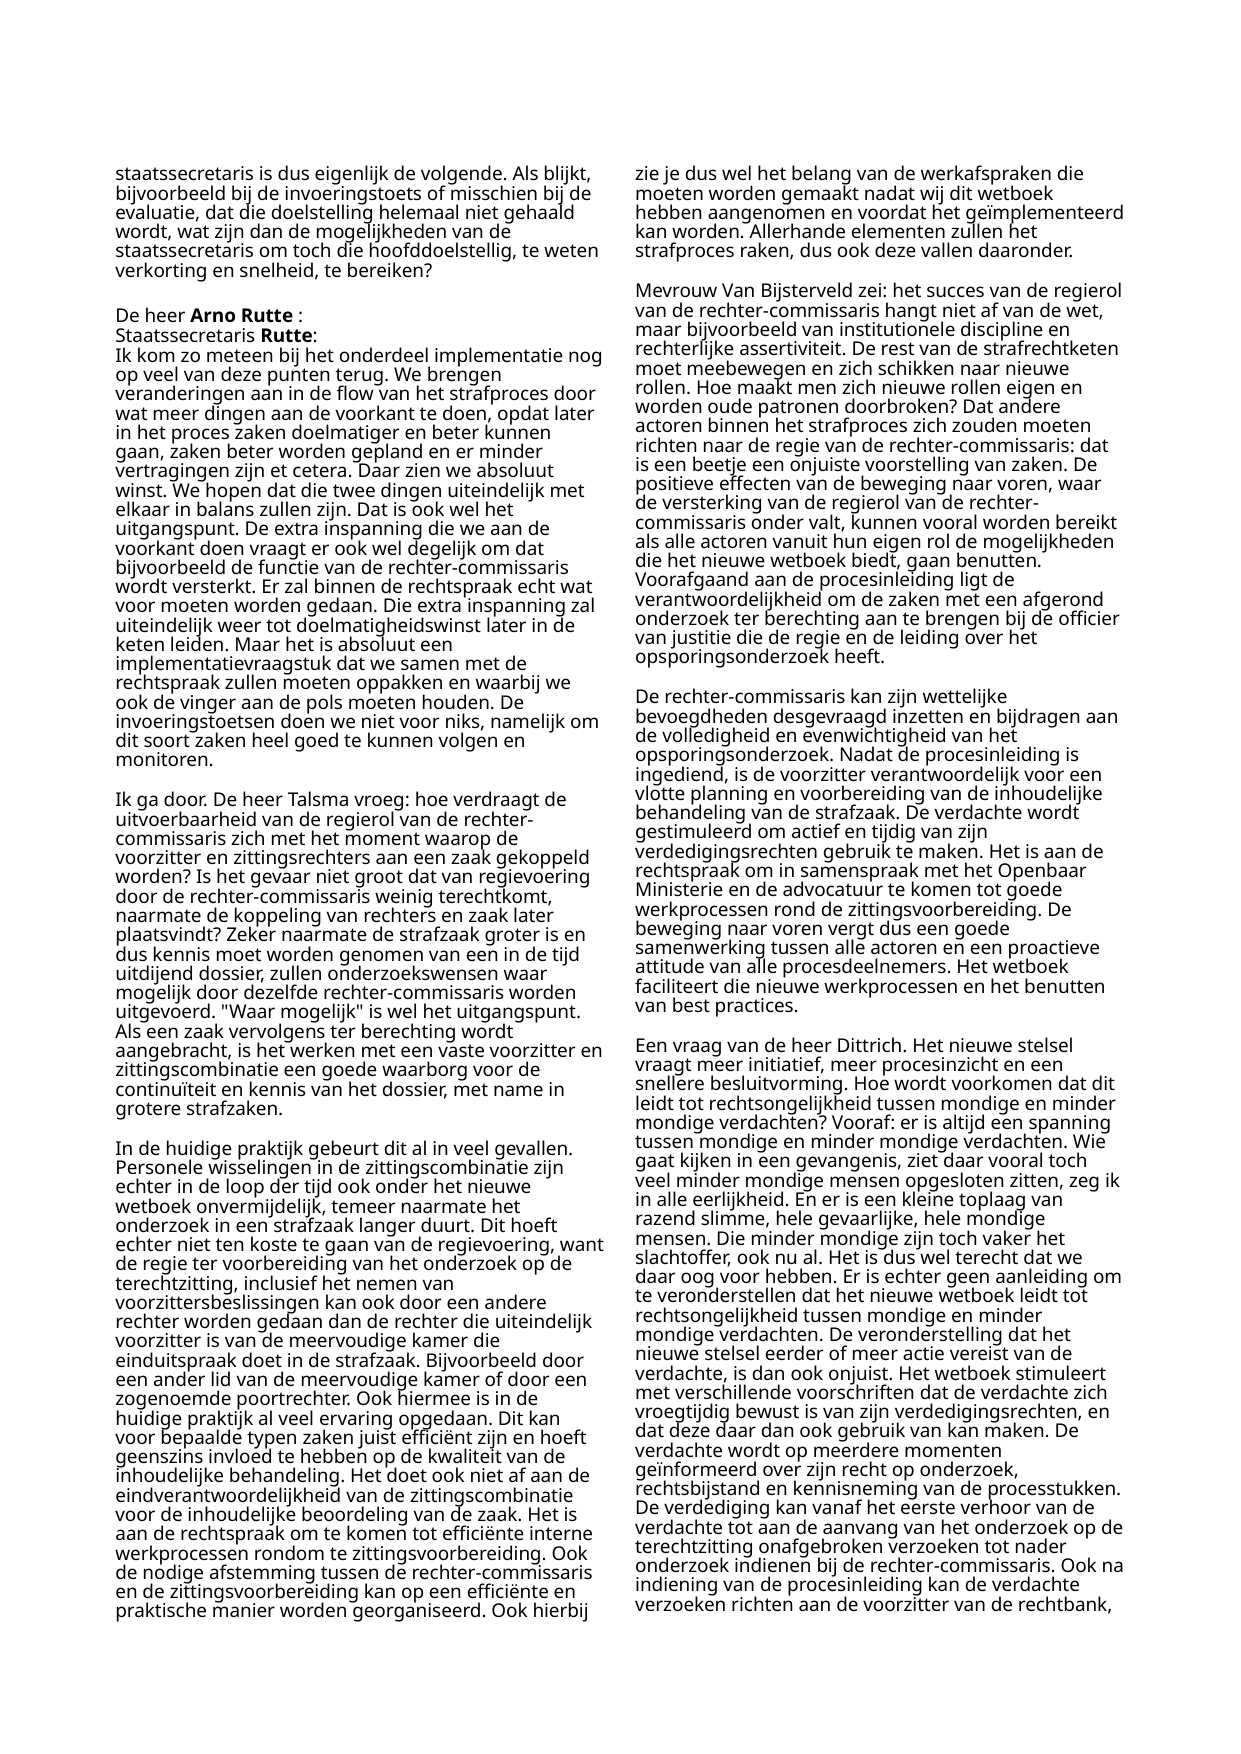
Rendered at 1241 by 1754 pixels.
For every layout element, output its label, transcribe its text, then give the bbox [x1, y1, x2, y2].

text Ik kom zo meteen bij het onderdeel implementatie nog op veel van deze punten terug. We brengen veranderingen aan in de flow van het strafproces door wat meer dingen aan de voorkant te doen, opdat later in het proces zaken doelmatiger en beter kunnen gaan, zaken beter worden gepland en er minder vertragingen zijn et cetera. Daar zien we absoluut winst. We hopen dat die twee dingen uiteindelijk met elkaar in balans zullen zijn. Dat is ook wel het uitgangspunt. De extra inspanning die we aan de voorkant doen vraagt er ook wel degelijk om dat bijvoorbeeld de functie van de rechter-commissaris wordt versterkt. Er zal binnen de rechtspraak echt wat voor moeten worden gedaan. Die extra inspanning zal uiteindelijk weer tot doelmatigheidswinst later in de keten leiden. Maar het is absoluut een implementatievraagstuk dat we samen met de rechtspraak zullen moeten oppakken en waarbij we ook de vinger aan de pols moeten houden. De invoeringstoetsen doen we niet voor niks, namelijk om dit soort zaken heel goed te kunnen volgen en monitoren. [115, 347, 605, 771]
text Mevrouw Van Bijsterveld zei: het succes van de regierol van de rechter-commissaris hangt niet af van de wet, maar bijvoorbeeld van institutionele discipline en rechterlijke assertiviteit. De rest van de strafrechtketen moet meebewegen en zich schikken naar nieuwe rollen. Hoe maakt men zich nieuwe rollen eigen en worden oude patronen doorbroken? Dat andere actoren binnen het strafproces zich zouden moeten richten naar de regie van de rechter-commissaris: dat is een beetje een onjuiste voorstelling van zaken. De positieve effecten van de beweging naar voren, waar de versterking van de regierol van de rechter-commissaris onder valt, kunnen vooral worden bereikt als alle actoren vanuit hun eigen rol de mogelijkheden die het nieuwe wetboek biedt, gaan benutten. Voorafgaand aan de procesinleiding ligt de verantwoordelijkheid om de zaken met een afgerond onderzoek ter berechting aan te brengen bij de officier van justitie die de regie en de leiding over het opsporingsonderzoek heeft. [635, 282, 1125, 668]
text zie je dus wel het belang van de werkafspraken die moeten worden gemaakt nadat wij dit wetboek hebben aangenomen en voordat het geïmplementeerd kan worden. Allerhande elementen zullen het strafproces raken, dus ook deze vallen daaronder. [635, 165, 1125, 262]
text staatssecretaris is dus eigenlijk de volgende. Als blijkt, bijvoorbeeld bij de invoeringstoets of misschien bij de evaluatie, dat die doelstelling helemaal niet gehaald wordt, wat zijn dan de mogelijkheden van de staatssecretaris om toch die hoofddoelstellig, te weten verkorting en snelheid, te bereiken? [115, 165, 605, 281]
text De rechter-commissaris kan zijn wettelijke bevoegdheden desgevraagd inzetten en bijdragen aan de volledigheid en evenwichtigheid van het opsporingsonderzoek. Nadat de procesinleiding is ingediend, is de voorzitter verantwoordelijk voor een vlotte planning en voorbereiding van de inhoudelijke behandeling van de strafzaak. De verdachte wordt gestimuleerd om actief en tijdig van zijn verdedigingsrechten gebruik te maken. Het is aan de rechtspraak om in samenspraak met het Openbaar Ministerie en de advocatuur te komen tot goede werkprocessen rond de zittingsvoorbereiding. De beweging naar voren vergt dus een goede samenwerking tussen alle actoren en een proactieve attitude van alle procesdeelnemers. Het wetboek faciliteert die nieuwe werkprocessen en het benutten van best practices. [635, 688, 1125, 1016]
text Een vraag van de heer Dittrich. Het nieuwe stelsel vraagt meer initiatief, meer procesinzicht en een snellere besluitvorming. Hoe wordt voorkomen dat dit leidt tot rechtsongelijkheid tussen mondige en minder mondige verdachten? Vooraf: er is altijd een spanning tussen mondige en minder mondige verdachten. Wie gaat kijken in een gevangenis, ziet daar vooral toch veel minder mondige mensen opgesloten zitten, zeg ik in alle eerlijkheid. En er is een kleine toplaag van razend slimme, hele gevaarlijke, hele mondige mensen. Die minder mondige zijn toch vaker het slachtoffer, ook nu al. Het is dus wel terecht dat we daar oog voor hebben. Er is echter geen aanleiding om te veronderstellen dat het nieuwe wetboek leidt tot rechtsongelijkheid tussen mondige en minder mondige verdachten. De veronderstelling dat het nieuwe stelsel eerder of meer actie vereist van de verdachte, is dan ook onjuist. Het wetboek stimuleert met verschillende voorschriften dat de verdachte zich vroegtijdig bewust is van zijn verdedigingsrechten, en dat deze daar dan ook gebruik van kan maken. De verdachte wordt op meerdere momenten geïnformeerd over zijn recht op onderzoek, rechtsbijstand en kennisneming van de processtukken. De verdediging kan vanaf het eerste verhoor van de verdachte tot aan de aanvang van het onderzoek op de terechtzitting onafgebroken verzoeken tot nader onderzoek indienen bij de rechter-commissaris. Ook na indiening van de procesinleiding kan de verdachte verzoeken richten aan de voorzitter van de rechtbank, [635, 1037, 1125, 1615]
text Staatssecretaris Rutte: [115, 327, 605, 347]
text Ik ga door. De heer Talsma vroeg: hoe verdraagt de uitvoerbaarheid van de regierol van de rechter-commissaris zich met het moment waarop de voorzitter en zittingsrechters aan een zaak gekoppeld worden? Is het gevaar niet groot dat van regievoering door de rechter-commissaris weinig terechtkomt, naarmate de koppeling van rechters en zaak later plaatsvindt? Zeker naarmate de strafzaak groter is en dus kennis moet worden genomen van een in de tijd uitdijend dossier, zullen onderzoekswensen waar mogelijk door dezelfde rechter-commissaris worden uitgevoerd. "Waar mogelijk" is wel het uitgangspunt. Als een zaak vervolgens ter berechting wordt aangebracht, is het werken met een vaste voorzitter en zittingscombinatie een goede waarborg voor de continuïteit en kennis van het dossier, met name in grotere strafzaken. [115, 791, 605, 1119]
text In de huidige praktijk gebeurt dit al in veel gevallen. Personele wisselingen in de zittingscombinatie zijn echter in de loop der tijd ook onder het nieuwe wetboek onvermijdelijk, temeer naarmate het onderzoek in een strafzaak langer duurt. Dit hoeft echter niet ten koste te gaan van de regievoering, want de regie ter voorbereiding van het onderzoek op de terechtzitting, inclusief het nemen van voorzittersbeslissingen kan ook door een andere rechter worden gedaan dan de rechter die uiteindelijk voorzitter is van de meervoudige kamer die einduitspraak doet in de strafzaak. Bijvoorbeeld door een ander lid van de meervoudige kamer of door een zogenoemde poortrechter. Ook hiermee is in de huidige praktijk al veel ervaring opgedaan. Dit kan voor bepaalde typen zaken juist efficiënt zijn en hoeft geenszins invloed te hebben op de kwaliteit van de inhoudelijke behandeling. Het doet ook niet af aan de eindverantwoordelijkheid van de zittingscombinatie voor de inhoudelijke beoordeling van de zaak. Het is aan de rechtspraak om te komen tot efficiënte interne werkprocessen rondom te zittingsvoorbereiding. Ook de nodige afstemming tussen de rechter-commissaris en de zittingsvoorbereiding kan op een efficiënte en praktische manier worden georganiseerd. Ook hierbij [115, 1140, 605, 1622]
text De heer Arno Rutte : [115, 302, 605, 327]
